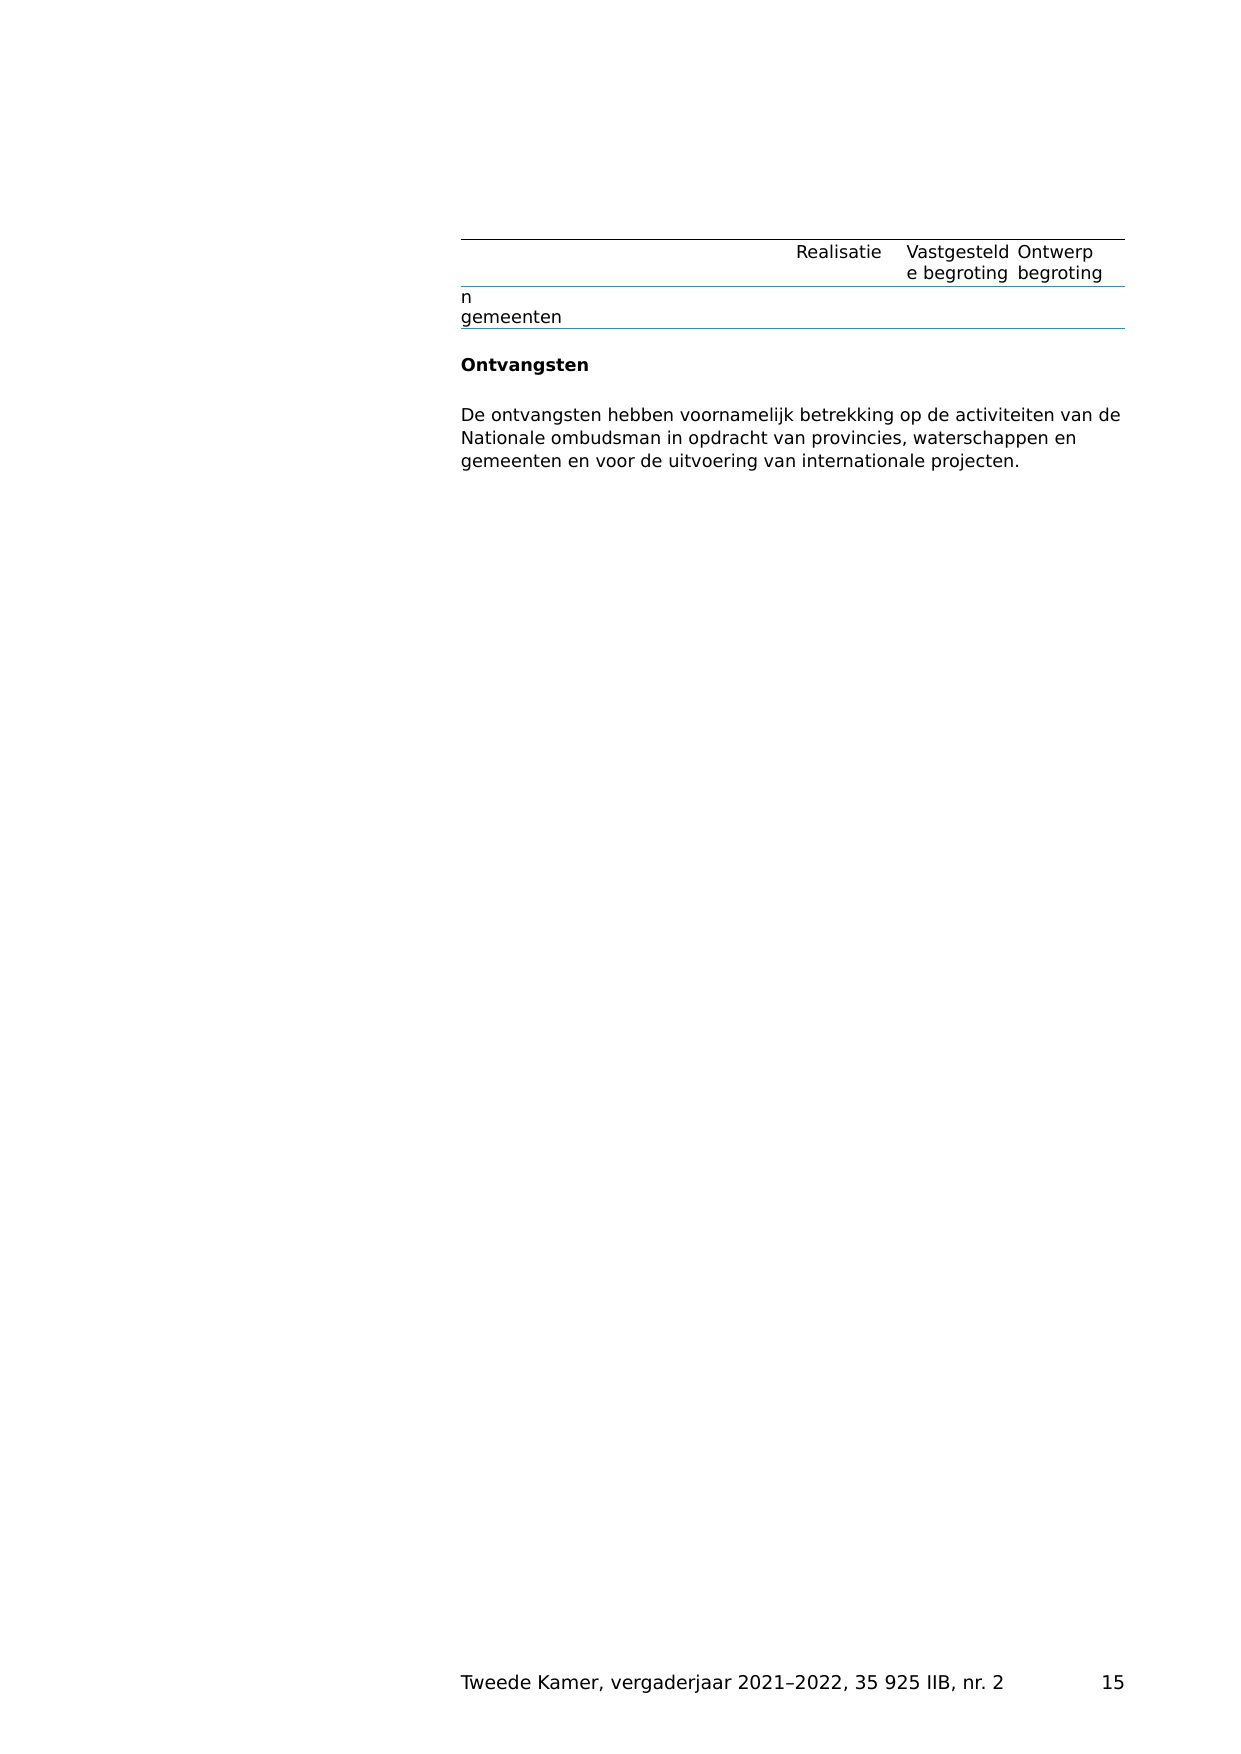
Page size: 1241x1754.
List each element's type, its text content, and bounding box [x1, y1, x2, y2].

table_cell [682, 287, 793, 328]
text De ontvangsten hebben voornamelijk betrekking op de activiteiten van de Nationale ombudsman in opdracht van provincies, waterschappen en gemeenten en voor de uitvoering van internationale projecten. [461, 403, 1125, 472]
table_cell [793, 287, 903, 328]
table_cell [461, 240, 571, 286]
table_cell Realisatie [793, 240, 903, 286]
table_cell Vastgestelde begroting [904, 240, 1014, 286]
table_cell Ontwerp begroting [1014, 240, 1125, 286]
table_header Tabel 8 Percentage aangesloten gemeenten bij de Nationale ombudsman [461, 191, 1125, 239]
table_cell [571, 240, 682, 286]
table_cell [682, 240, 793, 286]
table_cell [904, 287, 1014, 328]
text Ontvangsten [461, 353, 1125, 376]
table_cell n gemeenten [461, 287, 571, 328]
table_cell [1014, 287, 1125, 328]
table_cell [571, 287, 682, 328]
